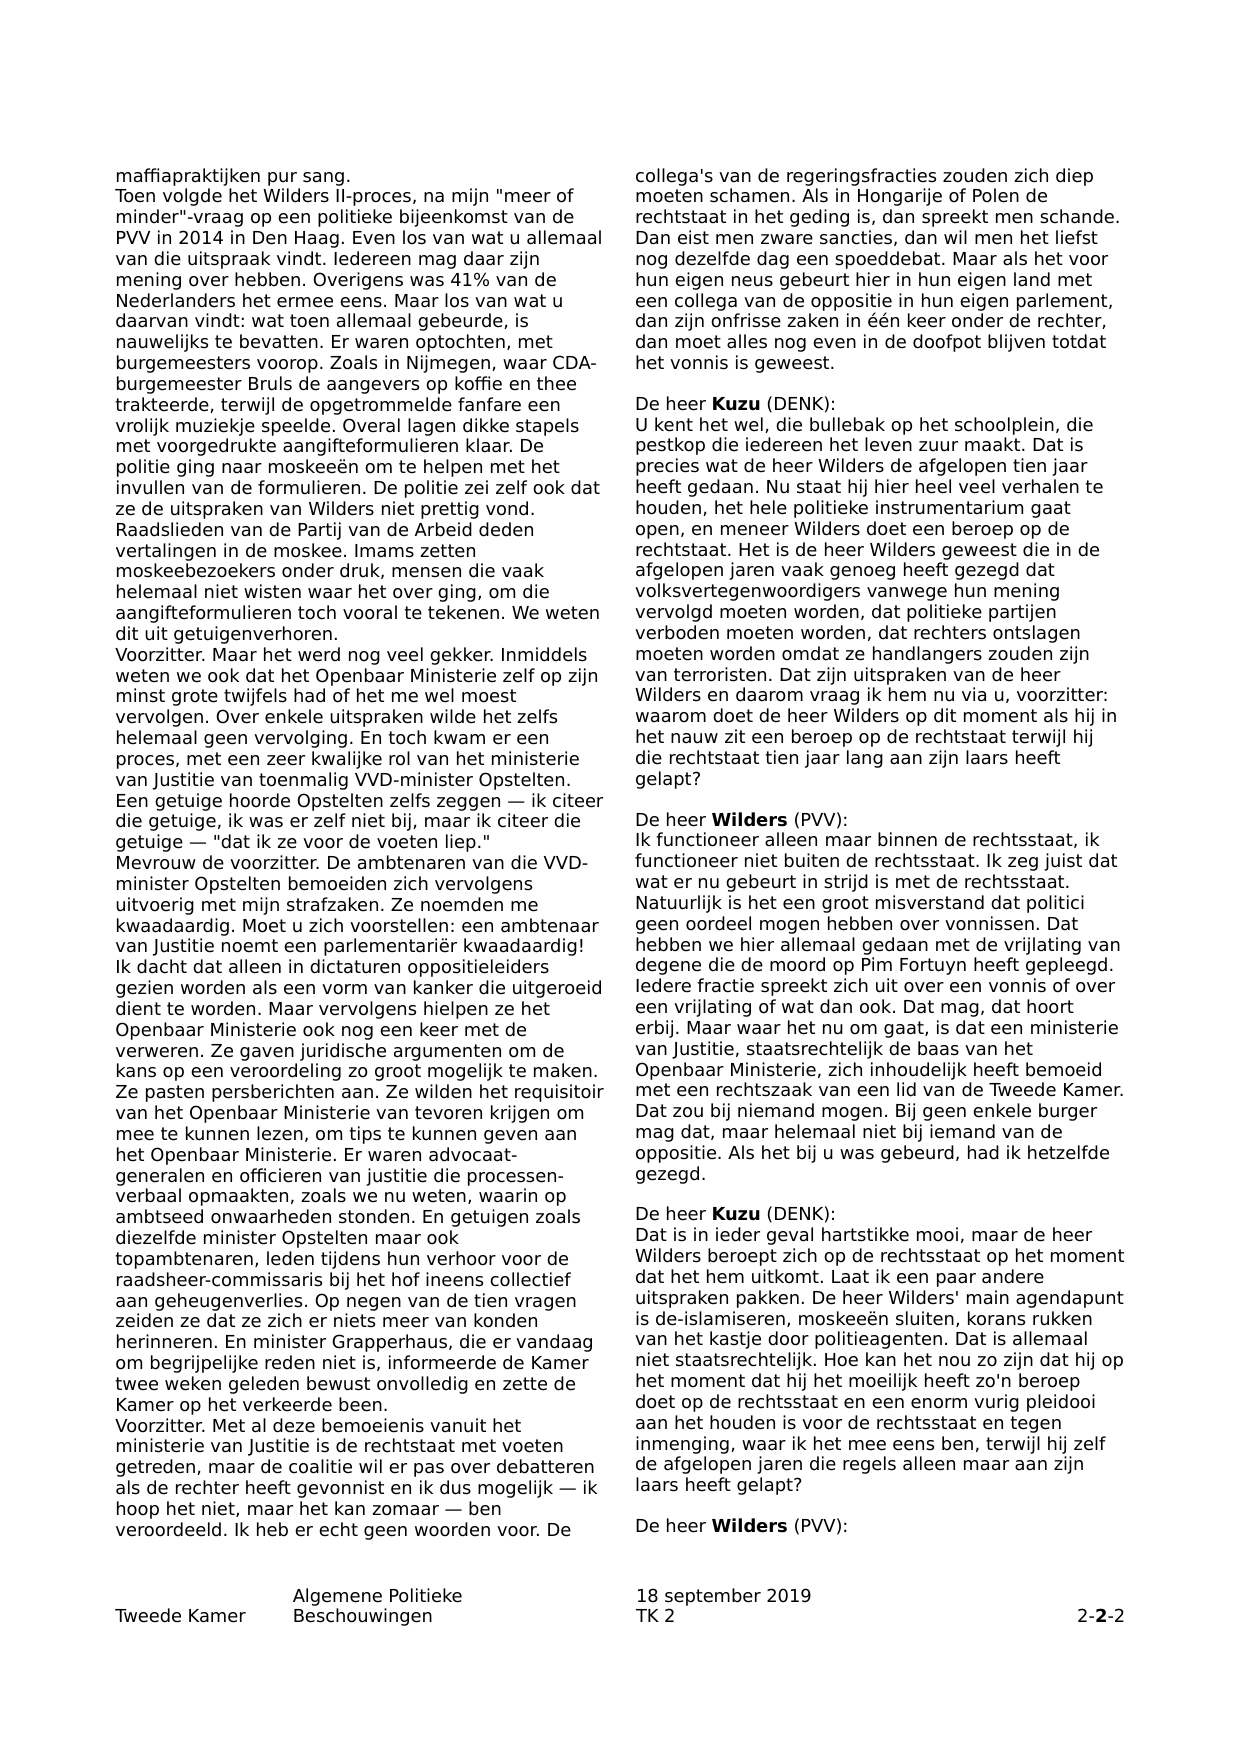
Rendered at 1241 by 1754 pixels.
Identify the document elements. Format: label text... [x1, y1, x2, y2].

text De heer Kuzu (DENK): [635, 394, 1125, 414]
text Voorzitter. Met al deze bemoeienis vanuit het ministerie van Justitie is de rechtstaat met voeten getreden, maar de coalitie wil er pas over debatteren als de rechter heeft gevonnist en ik dus mogelijk — ik hoop het niet, maar het kan zomaar — ben veroordeeld. Ik heb er echt geen woorden voor. De [115, 1415, 605, 1540]
text Ik functioneer alleen maar binnen de rechtsstaat, ik functioneer niet buiten de rechtsstaat. Ik zeg juist dat wat er nu gebeurt in strijd is met de rechtsstaat. Natuurlijk is het een groot misverstand dat politici geen oordeel mogen hebben over vonnissen. Dat hebben we hier allemaal gedaan met de vrijlating van degene die de moord op Pim Fortuyn heeft gepleegd. Iedere fractie spreekt zich uit over een vonnis of over een vrijlating of wat dan ook. Dat mag, dat hoort erbij. Maar waar het nu om gaat, is dat een ministerie van Justitie, staatsrechtelijk de baas van het Openbaar Ministerie, zich inhoudelijk heeft bemoeid met een rechtszaak van een lid van de Tweede Kamer. Dat zou bij niemand mogen. Bij geen enkele burger mag dat, maar helemaal niet bij iemand van de oppositie. Als het bij u was gebeurd, had ik hetzelfde gezegd. [635, 830, 1125, 1184]
text U kent het wel, die bullebak op het schoolplein, die pestkop die iedereen het leven zuur maakt. Dat is precies wat de heer Wilders de afgelopen tien jaar heeft gedaan. Nu staat hij hier heel veel verhalen te houden, het hele politieke instrumentarium gaat open, en meneer Wilders doet een beroep op de rechtstaat. Het is de heer Wilders geweest die in de afgelopen jaren vaak genoeg heeft gezegd dat volksvertegenwoordigers vanwege hun mening vervolgd moeten worden, dat politieke partijen verboden moeten worden, dat rechters ontslagen moeten worden omdat ze handlangers zouden zijn van terroristen. Dat zijn uitspraken van de heer Wilders en daarom vraag ik hem nu via u, voorzitter: waarom doet de heer Wilders op dit moment als hij in het nauw zit een beroep op de rechtstaat terwijl hij die rechtstaat tien jaar lang aan zijn laars heeft gelapt? [635, 414, 1125, 789]
text maffiapraktijken pur sang. [115, 165, 605, 186]
text Voorzitter. Maar het werd nog veel gekker. Inmiddels weten we ook dat het Openbaar Ministerie zelf op zijn minst grote twijfels had of het me wel moest vervolgen. Over enkele uitspraken wilde het zelfs helemaal geen vervolging. En toch kwam er een proces, met een zeer kwalijke rol van het ministerie van Justitie van toenmalig VVD-minister Opstelten. Een getuige hoorde Opstelten zelfs zeggen — ik citeer die getuige, ik was er zelf niet bij, maar ik citeer die getuige — "dat ik ze voor de voeten liep." [115, 644, 605, 853]
text collega's van de regeringsfracties zouden zich diep moeten schamen. Als in Hongarije of Polen de rechtstaat in het geding is, dan spreekt men schande. Dan eist men zware sancties, dan wil men het liefst nog dezelfde dag een spoeddebat. Maar als het voor hun eigen neus gebeurt hier in hun eigen land met een collega van de oppositie in hun eigen parlement, dan zijn onfrisse zaken in één keer onder de rechter, dan moet alles nog even in de doofpot blijven totdat het vonnis is geweest. [635, 165, 1125, 374]
text De heer Wilders (PVV): [635, 809, 1125, 830]
text De heer Wilders (PVV): [635, 1516, 1125, 1537]
text Dat is in ieder geval hartstikke mooi, maar de heer Wilders beroept zich op de rechtsstaat op het moment dat het hem uitkomt. Laat ik een paar andere uitspraken pakken. De heer Wilders' main agendapunt is de-islamiseren, moskeeën sluiten, korans rukken van het kastje door politieagenten. Dat is allemaal niet staatsrechtelijk. Hoe kan het nou zo zijn dat hij op het moment dat hij het moeilijk heeft zo'n beroep doet op de rechtsstaat en een enorm vurig pleidooi aan het houden is voor de rechtsstaat en tegen inmenging, waar ik het mee eens ben, terwijl hij zelf de afgelopen jaren die regels alleen maar aan zijn laars heeft gelapt? [635, 1225, 1125, 1496]
text De heer Kuzu (DENK): [635, 1204, 1125, 1225]
text Mevrouw de voorzitter. De ambtenaren van die VVD-minister Opstelten bemoeiden zich vervolgens uitvoerig met mijn strafzaken. Ze noemden me kwaadaardig. Moet u zich voorstellen: een ambtenaar van Justitie noemt een parlementariër kwaadaardig! Ik dacht dat alleen in dictaturen oppositieleiders gezien worden als een vorm van kanker die uitgeroeid dient te worden. Maar vervolgens hielpen ze het Openbaar Ministerie ook nog een keer met de verweren. Ze gaven juridische argumenten om de kans op een veroordeling zo groot mogelijk te maken. Ze pasten persberichten aan. Ze wilden het requisitoir van het Openbaar Ministerie van tevoren krijgen om mee te kunnen lezen, om tips te kunnen geven aan het Openbaar Ministerie. Er waren advocaat-generalen en officieren van justitie die processen-verbaal opmaakten, zoals we nu weten, waarin op ambtseed onwaarheden stonden. En getuigen zoals diezelfde minister Opstelten maar ook topambtenaren, leden tijdens hun verhoor voor de raadsheer-commissaris bij het hof ineens collectief aan geheugenverlies. Op negen van de tien vragen zeiden ze dat ze zich er niets meer van konden herinneren. En minister Grapperhaus, die er vandaag om begrijpelijke reden niet is, informeerde de Kamer twee weken geleden bewust onvolledig en zette de Kamer op het verkeerde been. [115, 853, 605, 1415]
text Toen volgde het Wilders II-proces, na mijn "meer of minder"-vraag op een politieke bijeenkomst van de PVV in 2014 in Den Haag. Even los van wat u allemaal van die uitspraak vindt. Iedereen mag daar zijn mening over hebben. Overigens was 41% van de Nederlanders het ermee eens. Maar los van wat u daarvan vindt: wat toen allemaal gebeurde, is nauwelijks te bevatten. Er waren optochten, met burgemeesters voorop. Zoals in Nijmegen, waar CDA-burgemeester Bruls de aangevers op koffie en thee trakteerde, terwijl de opgetrommelde fanfare een vrolijk muziekje speelde. Overal lagen dikke stapels met voorgedrukte aangifteformulieren klaar. De politie ging naar moskeeën om te helpen met het invullen van de formulieren. De politie zei zelf ook dat ze de uitspraken van Wilders niet prettig vond. Raadslieden van de Partij van de Arbeid deden vertalingen in de moskee. Imams zetten moskeebezoekers onder druk, mensen die vaak helemaal niet wisten waar het over ging, om die aangifteformulieren toch vooral te tekenen. We weten dit uit getuigenverhoren. [115, 186, 605, 644]
